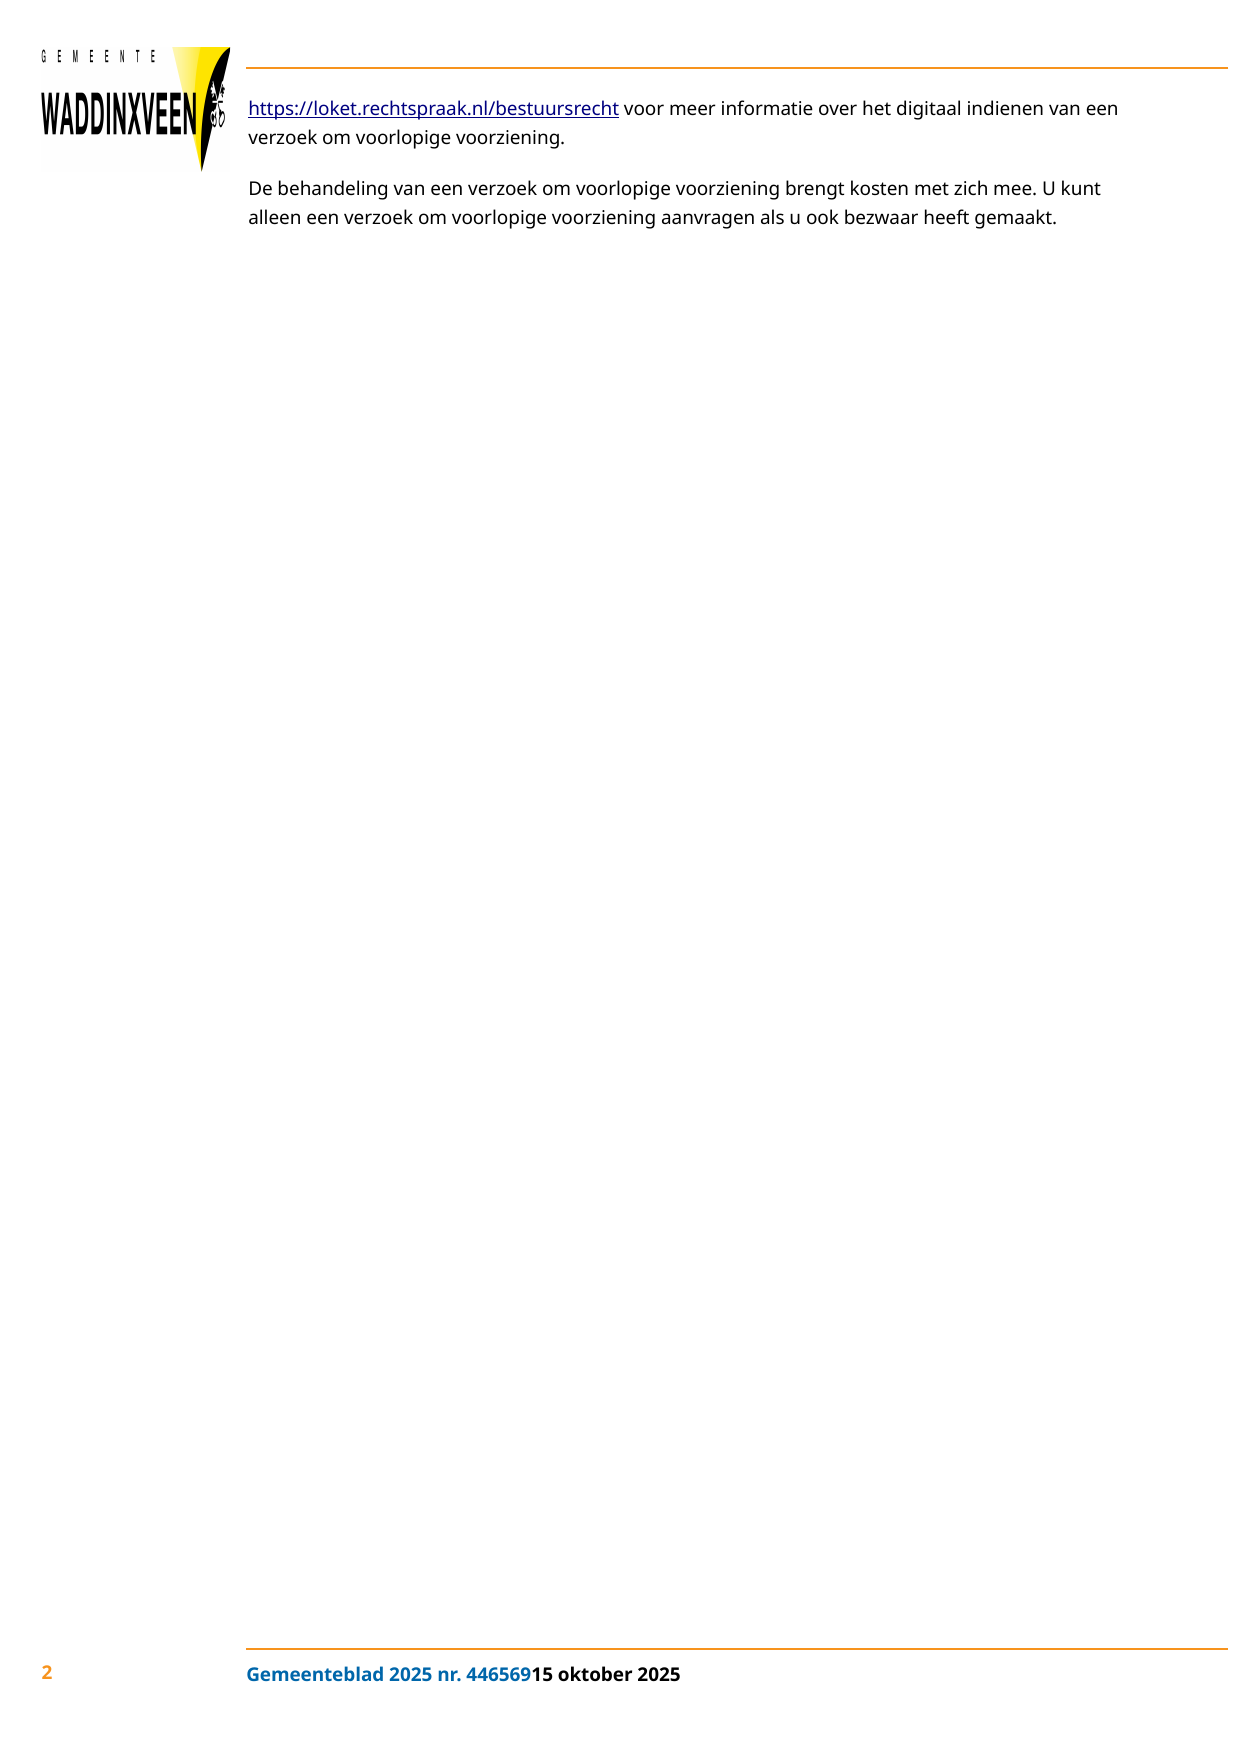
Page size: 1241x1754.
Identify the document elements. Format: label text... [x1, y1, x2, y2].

text De behandeling van een verzoek om voorlopige voorziening brengt kosten met zich mee. U kunt alleen een verzoek om voorlopige voorziening aanvragen als u ook bezwaar heeft gemaakt. [248, 175, 1152, 230]
picture [41, 47, 231, 172]
text https://loket.rechtspraak.nl/bestuursrecht voor meer informatie over het digitaal indienen van een verzoek om voorlopige voorziening. [248, 95, 1152, 150]
